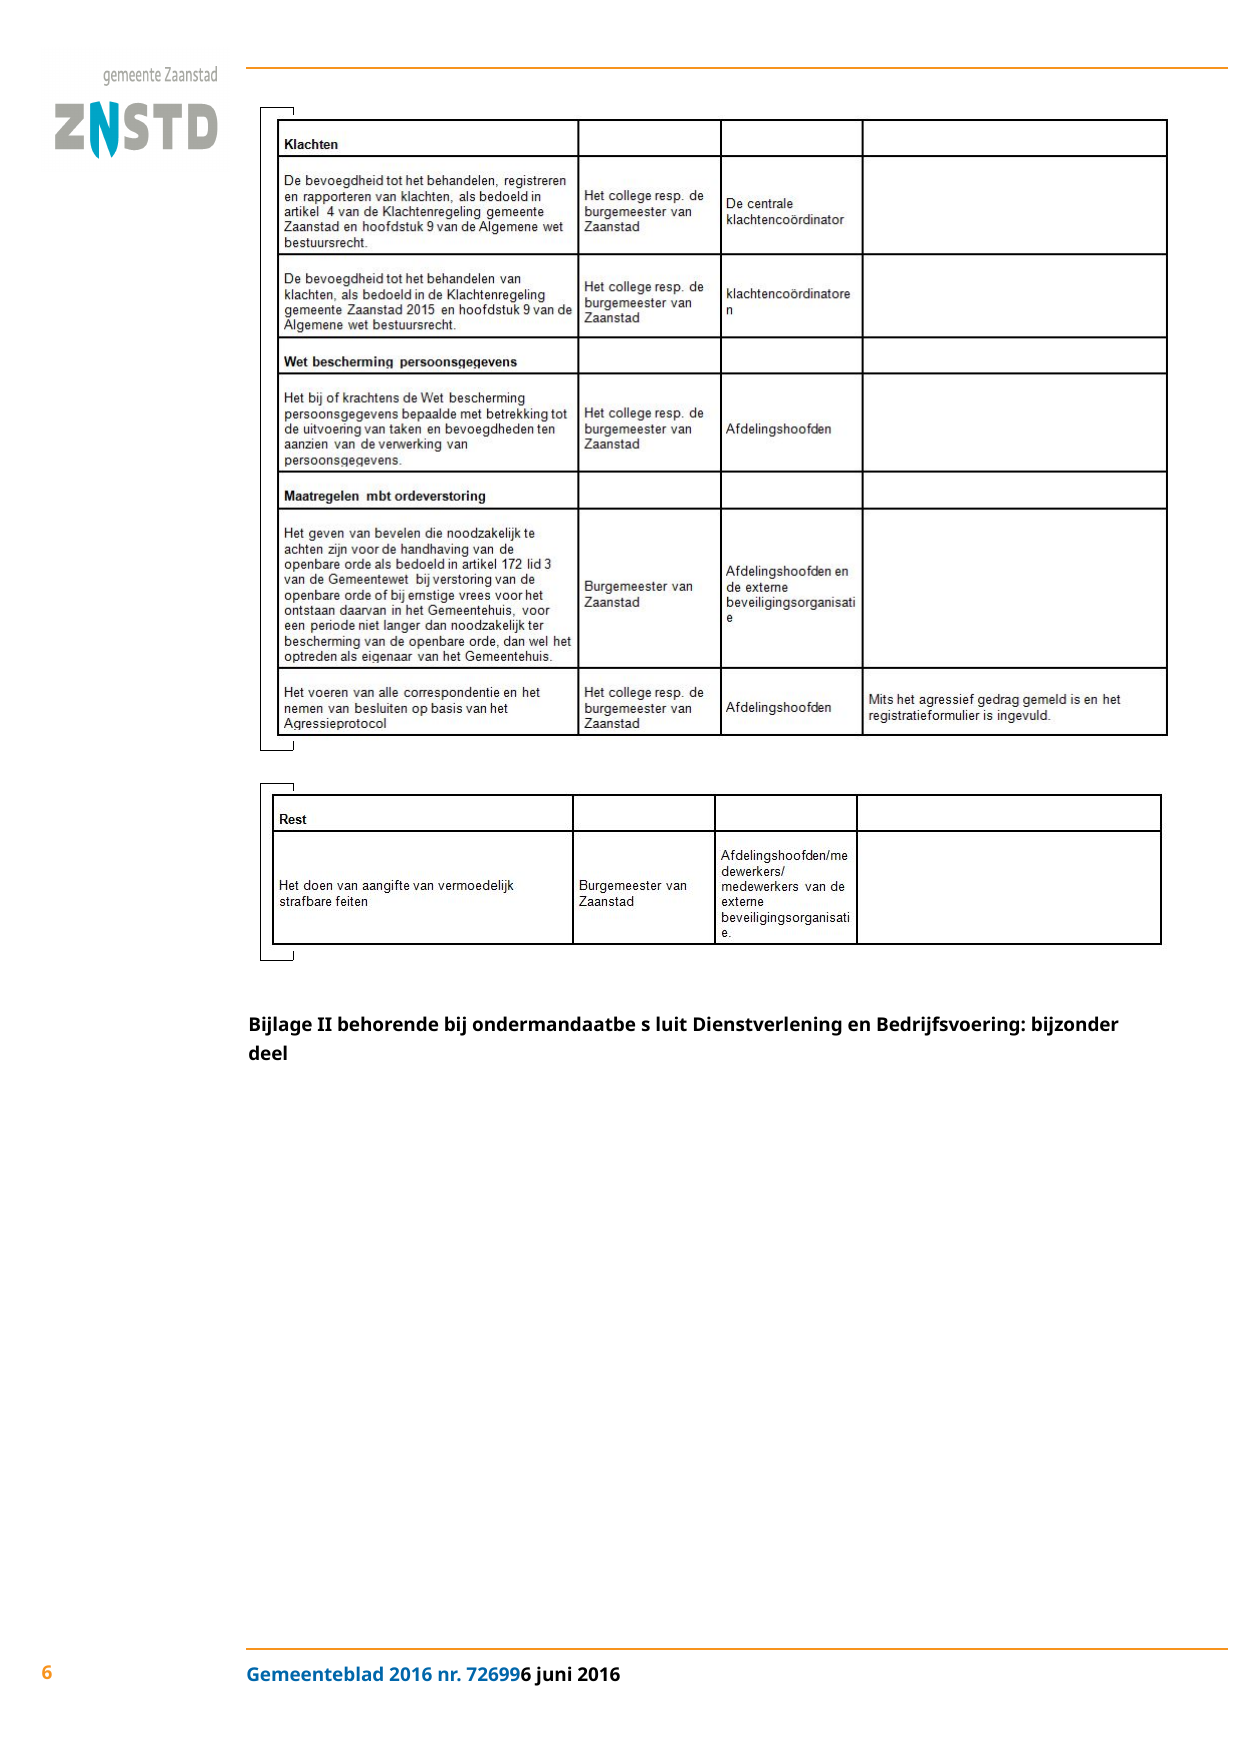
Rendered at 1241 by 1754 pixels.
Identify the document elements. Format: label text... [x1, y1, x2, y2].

picture [268, 791, 1173, 951]
picture [41, 47, 231, 172]
picture [268, 115, 1173, 741]
text Bijlage II behorende bij ondermandaatbe s luit Dienstverlening en Bedrijfsvoering: bijzonder deel [248, 1011, 1152, 1066]
